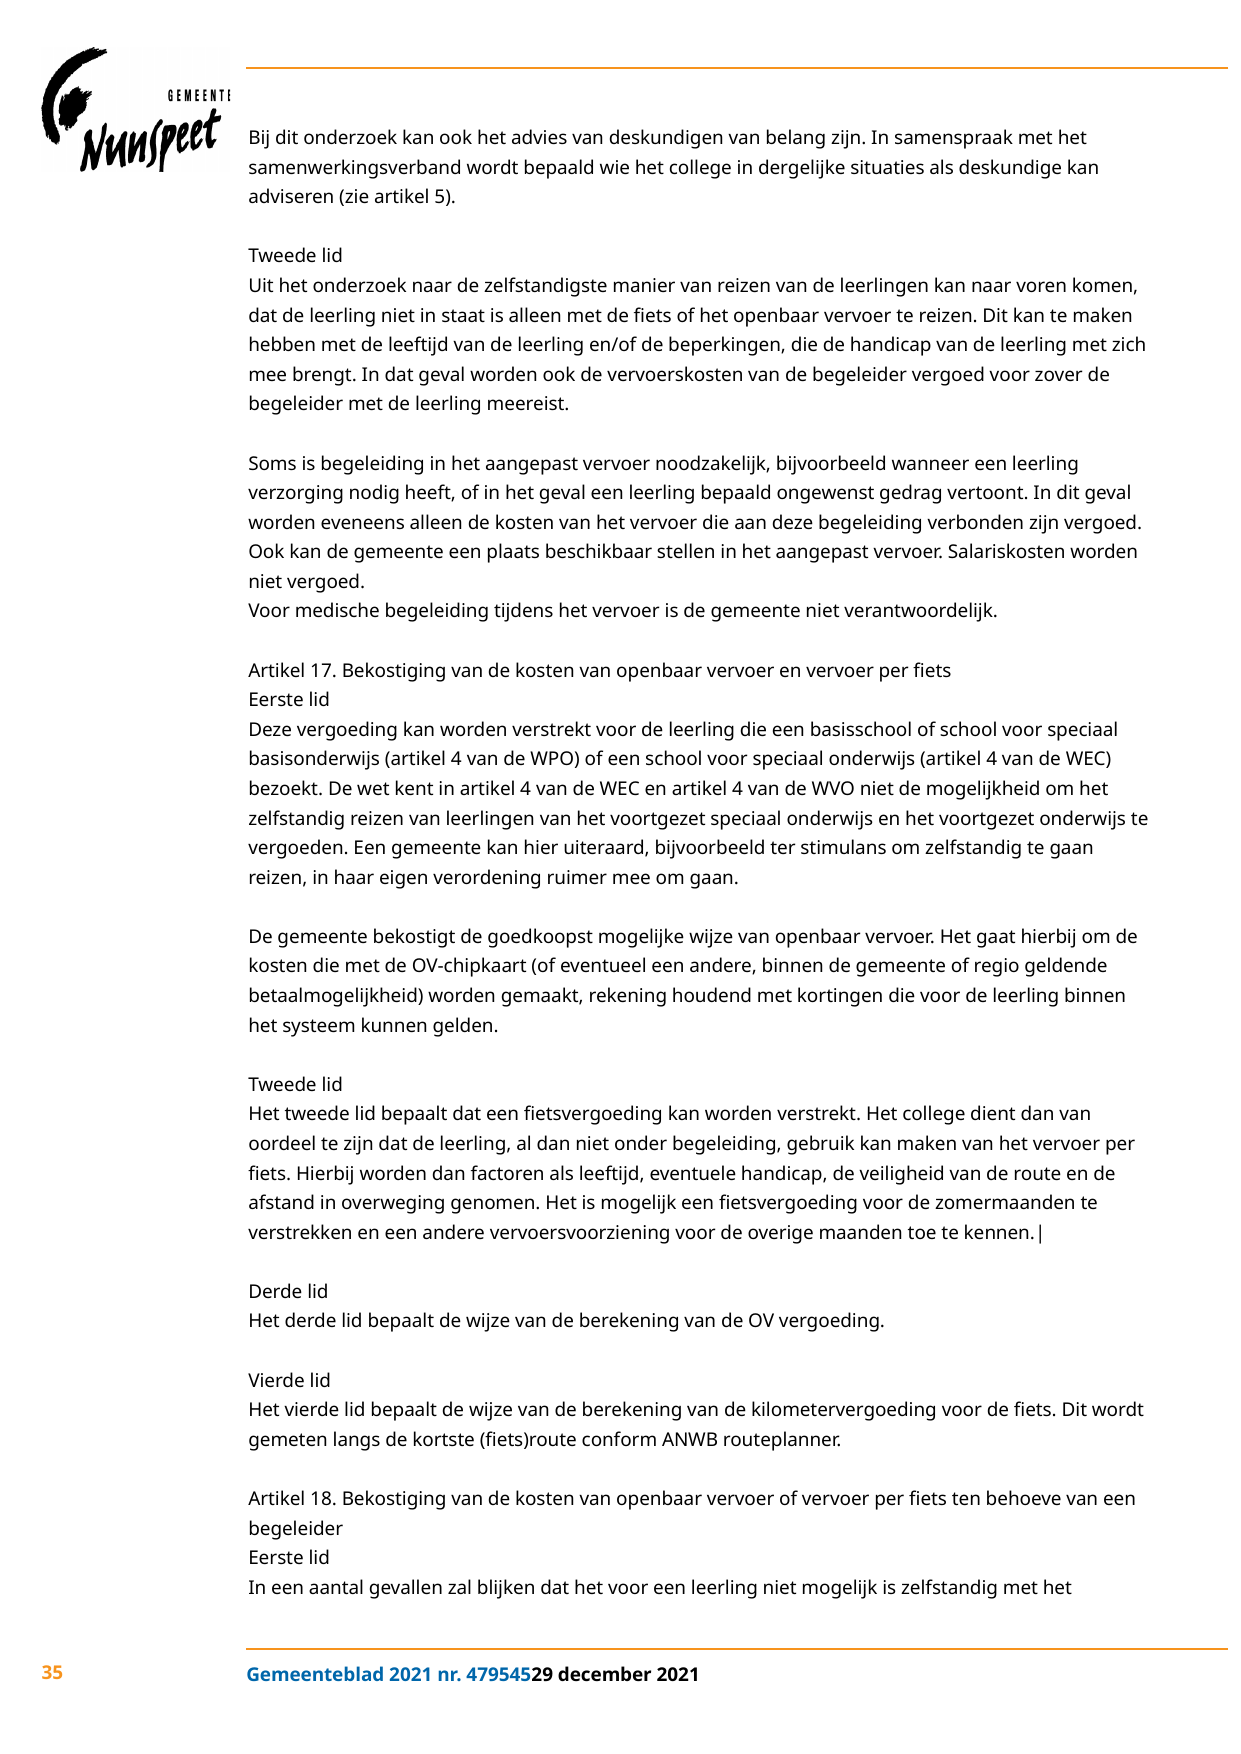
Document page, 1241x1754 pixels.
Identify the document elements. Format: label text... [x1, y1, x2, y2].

text Het vierde lid bepaalt de wijze van de berekening van de kilometervergoeding voor de fiets. Dit wordt gemeten langs de kortste (fiets)route conform ANWB routeplanner. [248, 1396, 1152, 1452]
text Uit het onderzoek naar de zelfstandigste manier van reizen van de leerlingen kan naar voren komen, dat de leerling niet in staat is alleen met de fiets of het openbaar vervoer te reizen. Dit kan te maken hebben met de leeftijd van de leerling en/of de beperkingen, die de handicap van de leerling met zich mee brengt. In dat geval worden ook de vervoerskosten van de begeleider vergoed voor zover de begeleider met de leerling meereist. [248, 272, 1152, 416]
text Soms is begeleiding in het aangepast vervoer noodzakelijk, bijvoorbeeld wanneer een leerling verzorging nodig heeft, of in het geval een leerling bepaald ongewenst gedrag vertoont. In dit geval worden eveneens alleen de kosten van het vervoer die aan deze begeleiding verbonden zijn vergoed. Ook kan de gemeente een plaats beschikbaar stellen in het aangepast vervoer. Salariskosten worden niet vergoed. [248, 450, 1152, 594]
text Het tweede lid bepaalt dat een fietsvergoeding kan worden verstrekt. Het college dient dan van oordeel te zijn dat de leerling, al dan niet onder begeleiding, gebruik kan maken van het vervoer per fiets. Hierbij worden dan factoren als leeftijd, eventuele handicap, de veiligheid van de route en de afstand in overweging genomen. Het is mogelijk een fietsvergoeding voor de zomermaanden te verstrekken en een andere vervoersvoorziening voor de overige maanden toe te kennen.| [248, 1101, 1152, 1245]
text Tweede lid [248, 1071, 1152, 1097]
text Derde lid [248, 1278, 1152, 1304]
text Deze vergoeding kan worden verstrekt voor de leerling die een basisschool of school voor speciaal basisonderwijs (artikel 4 van de WPO) of een school voor speciaal onderwijs (artikel 4 van de WEC) bezoekt. De wet kent in artikel 4 van de WEC en artikel 4 van de WVO niet de mogelijkheid om het zelfstandig reizen van leerlingen van het voortgezet speciaal onderwijs en het voortgezet onderwijs te vergoeden. Een gemeente kan hier uiteraard, bijvoorbeeld ter stimulans om zelfstandig te gaan reizen, in haar eigen verordening ruimer mee om gaan. [248, 716, 1152, 890]
text Het derde lid bepaalt de wijze van de berekening van de OV vergoeding. [248, 1308, 1152, 1333]
text In een aantal gevallen zal blijken dat het voor een leerling niet mogelijk is zelfstandig met het [248, 1574, 1152, 1600]
text Eerste lid [248, 686, 1152, 712]
text Eerste lid [248, 1544, 1152, 1570]
text Bij dit onderzoek kan ook het advies van deskundigen van belang zijn. In samenspraak met het samenwerkingsverband wordt bepaald wie het college in dergelijke situaties als deskundige kan adviseren (zie artikel 5). [248, 124, 1152, 209]
picture [41, 47, 231, 172]
text Artikel 18. Bekostiging van de kosten van openbaar vervoer of vervoer per fiets ten behoeve van een begeleider [248, 1485, 1152, 1541]
text Tweede lid [248, 243, 1152, 268]
text Artikel 17. Bekostiging van de kosten van openbaar vervoer en vervoer per fiets [248, 657, 1152, 683]
text Voor medische begeleiding tijdens het vervoer is de gemeente niet verantwoordelijk. [248, 598, 1152, 623]
text Vierde lid [248, 1367, 1152, 1393]
text De gemeente bekostigt de goedkoopst mogelijke wijze van openbaar vervoer. Het gaat hierbij om de kosten die met de OV-chipkaart (of eventueel een andere, binnen de gemeente of regio geldende betaalmogelijkheid) worden gemaakt, rekening houdend met kortingen die voor de leerling binnen het systeem kunnen gelden. [248, 923, 1152, 1038]
